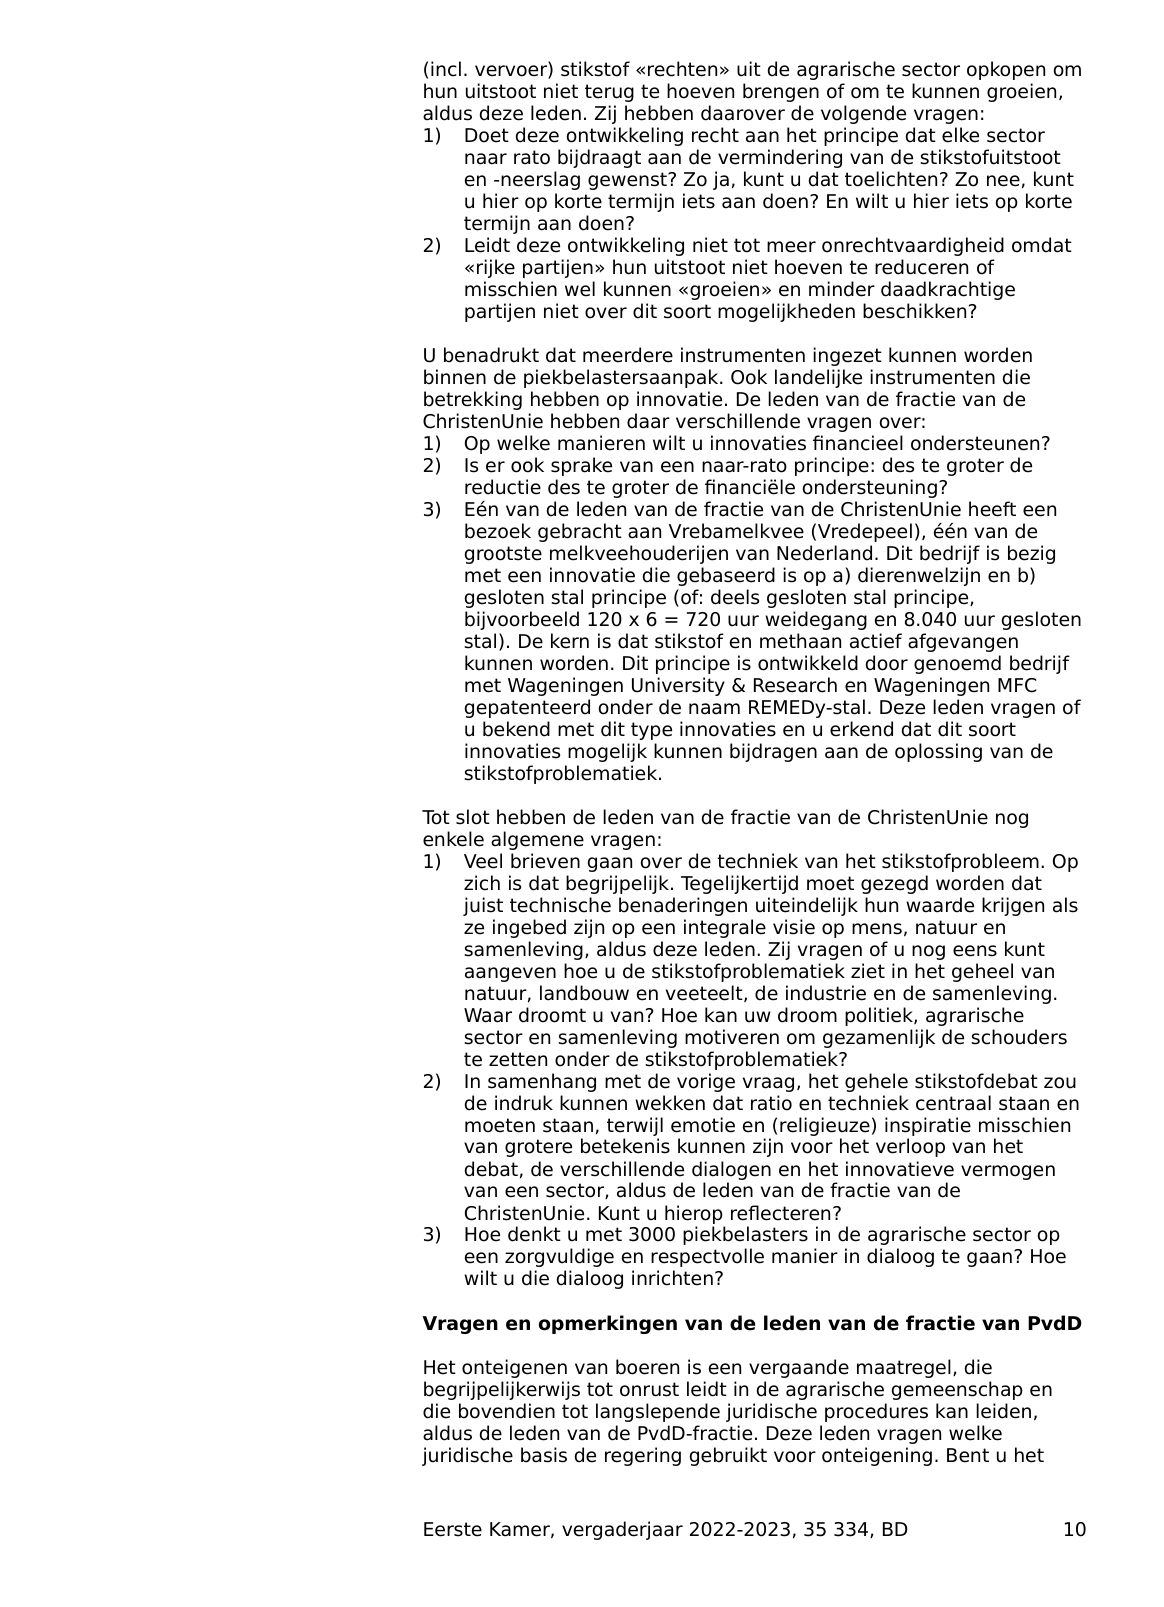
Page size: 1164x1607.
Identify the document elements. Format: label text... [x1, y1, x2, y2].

text 2) In samenhang met de vorige vraag, het gehele stikstofdebat zou de indruk kunnen wekken dat ratio en techniek centraal staan en moeten staan, terwijl emotie en (religieuze) inspiratie misschien van grotere betekenis kunnen zijn voor het verloop van het debat, de verschillende dialogen en het innovatieve vermogen van een sector, aldus de leden van de fractie van de ChristenUnie. Kunt u hierop reflecteren? [422, 1071, 1087, 1224]
text 1) Op welke manieren wilt u innovaties financieel ondersteunen? [422, 433, 1087, 455]
text Tot slot hebben de leden van de fractie van de ChristenUnie nog enkele algemene vragen: [422, 807, 1087, 851]
text 2) Leidt deze ontwikkeling niet tot meer onrechtvaardigheid omdat «rijke partijen» hun uitstoot niet hoeven te reduceren of misschien wel kunnen «groeien» en minder daadkrachtige partijen niet over dit soort mogelijkheden beschikken? [422, 235, 1087, 323]
text U benadrukt dat meerdere instrumenten ingezet kunnen worden binnen de piekbelastersaanpak. Ook landelijke instrumenten die betrekking hebben op innovatie. De leden van de fractie van de ChristenUnie hebben daar verschillende vragen over: [422, 345, 1087, 433]
text 1) Doet deze ontwikkeling recht aan het principe dat elke sector naar rato bijdraagt aan de vermindering van de stikstofuitstoot en -neerslag gewenst? Zo ja, kunt u dat toelichten? Zo nee, kunt u hier op korte termijn iets aan doen? En wilt u hier iets op korte termijn aan doen? [422, 125, 1087, 235]
subtitle Vragen en opmerkingen van de leden van de fractie van PvdD [422, 1312, 1087, 1334]
text 2) Is er ook sprake van een naar-rato principe: des te groter de reductie des te groter de financiële ondersteuning? [422, 455, 1087, 499]
text 3) Hoe denkt u met 3000 piekbelasters in de agrarische sector op een zorgvuldige en respectvolle manier in dialoog te gaan? Hoe wilt u die dialoog inrichten? [422, 1224, 1087, 1290]
text (incl. vervoer) stikstof «rechten» uit de agrarische sector opkopen om hun uitstoot niet terug te hoeven brengen of om te kunnen groeien, aldus deze leden. Zij hebben daarover de volgende vragen: [422, 59, 1087, 125]
text Het onteigenen van boeren is een vergaande maatregel, die begrijpelijkerwijs tot onrust leidt in de agrarische gemeenschap en die bovendien tot langslepende juridische procedures kan leiden, aldus de leden van de PvdD-fractie. Deze leden vragen welke juridische basis de regering gebruikt voor onteigening. Bent u het [422, 1357, 1087, 1467]
text 1) Veel brieven gaan over de techniek van het stikstofprobleem. Op zich is dat begrijpelijk. Tegelijkertijd moet gezegd worden dat juist technische benaderingen uiteindelijk hun waarde krijgen als ze ingebed zijn op een integrale visie op mens, natuur en samenleving, aldus deze leden. Zij vragen of u nog eens kunt aangeven hoe u de stikstofproblematiek ziet in het geheel van natuur, landbouw en veeteelt, de industrie en de samenleving. Waar droomt u van? Hoe kan uw droom politiek, agrarische sector en samenleving motiveren om gezamenlijk de schouders te zetten onder de stikstofproblematiek? [422, 851, 1087, 1071]
text 3) Eén van de leden van de fractie van de ChristenUnie heeft een bezoek gebracht aan Vrebamelkvee (Vredepeel), één van de grootste melkveehouderijen van Nederland. Dit bedrijf is bezig met een innovatie die gebaseerd is op a) dierenwelzijn en b) gesloten stal principe (of: deels gesloten stal principe, bijvoorbeeld 120 x 6 = 720 uur weidegang en 8.040 uur gesloten stal). De kern is dat stikstof en methaan actief afgevangen kunnen worden. Dit principe is ontwikkeld door genoemd bedrijf met Wageningen University & Research en Wageningen MFC gepatenteerd onder de naam REMEDy-stal. Deze leden vragen of u bekend met dit type innovaties en u erkend dat dit soort innovaties mogelijk kunnen bijdragen aan de oplossing van de stikstofproblematiek. [422, 499, 1087, 784]
